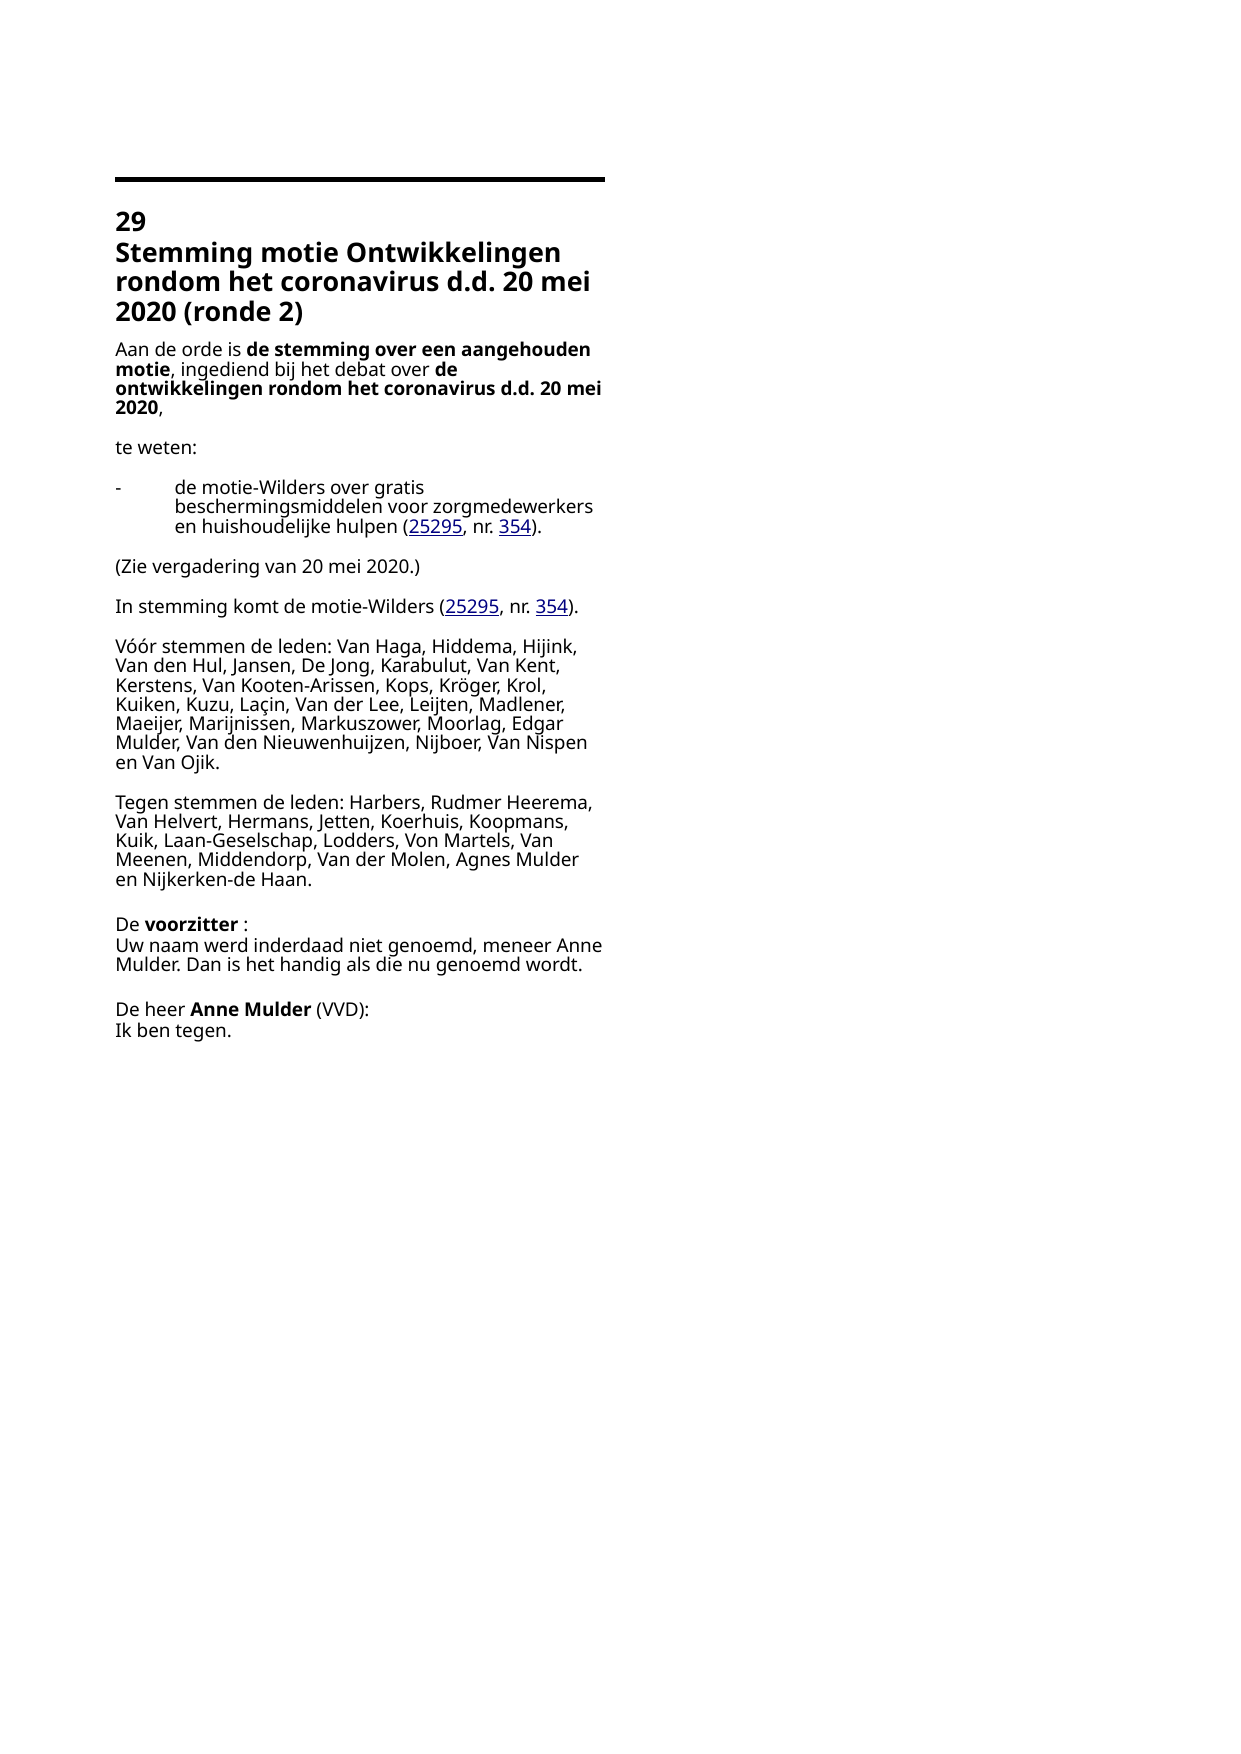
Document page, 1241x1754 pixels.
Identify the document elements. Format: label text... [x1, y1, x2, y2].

text Tegen stemmen de leden: Harbers, Rudmer Heerema, Van Helvert, Hermans, Jetten, Koerhuis, Koopmans, Kuik, Laan-Geselschap, Lodders, Von Martels, Van Meenen, Middendorp, Van der Molen, Agnes Mulder en Nijkerken-de Haan. [115, 794, 605, 890]
text Uw naam werd inderdaad niet genoemd, meneer Anne Mulder. Dan is het handig als die nu genoemd wordt. [115, 937, 605, 975]
text De voorzitter : [115, 911, 605, 937]
text Ik ben tegen. [115, 1022, 605, 1041]
text te weten: [115, 439, 605, 458]
text Stemming motie Ontwikkelingen rondom het coronavirus d.d. 20 mei 2020 (ronde 2) [115, 239, 605, 341]
text 29 [115, 203, 605, 239]
text (Zie vergadering van 20 mei 2020.) [115, 558, 605, 577]
text Vóór stemmen de leden: Van Haga, Hiddema, Hijink, Van den Hul, Jansen, De Jong, Karabulut, Van Kent, Kerstens, Van Kooten-Arissen, Kops, Kröger, Krol, Kuiken, Kuzu, Laçin, Van der Lee, Leijten, Madlener, Maeijer, Marijnissen, Markuszower, Moorlag, Edgar Mulder, Van den Nieuwenhuijzen, Nijboer, Van Nispen en Van Ojik. [115, 638, 605, 773]
list de motie-Wilders over gratis beschermingsmiddelen voor zorgmedewerkers en huishoudelijke hulpen (25295, nr. 354). [115, 479, 605, 537]
text In stemming komt de motie-Wilders (25295, nr. 354). [115, 598, 605, 617]
text Aan de orde is de stemming over een aangehouden motie, ingediend bij het debat over de ontwikkelingen rondom het coronavirus d.d. 20 mei 2020, [115, 341, 605, 418]
text De heer Anne Mulder (VVD): [115, 996, 605, 1022]
